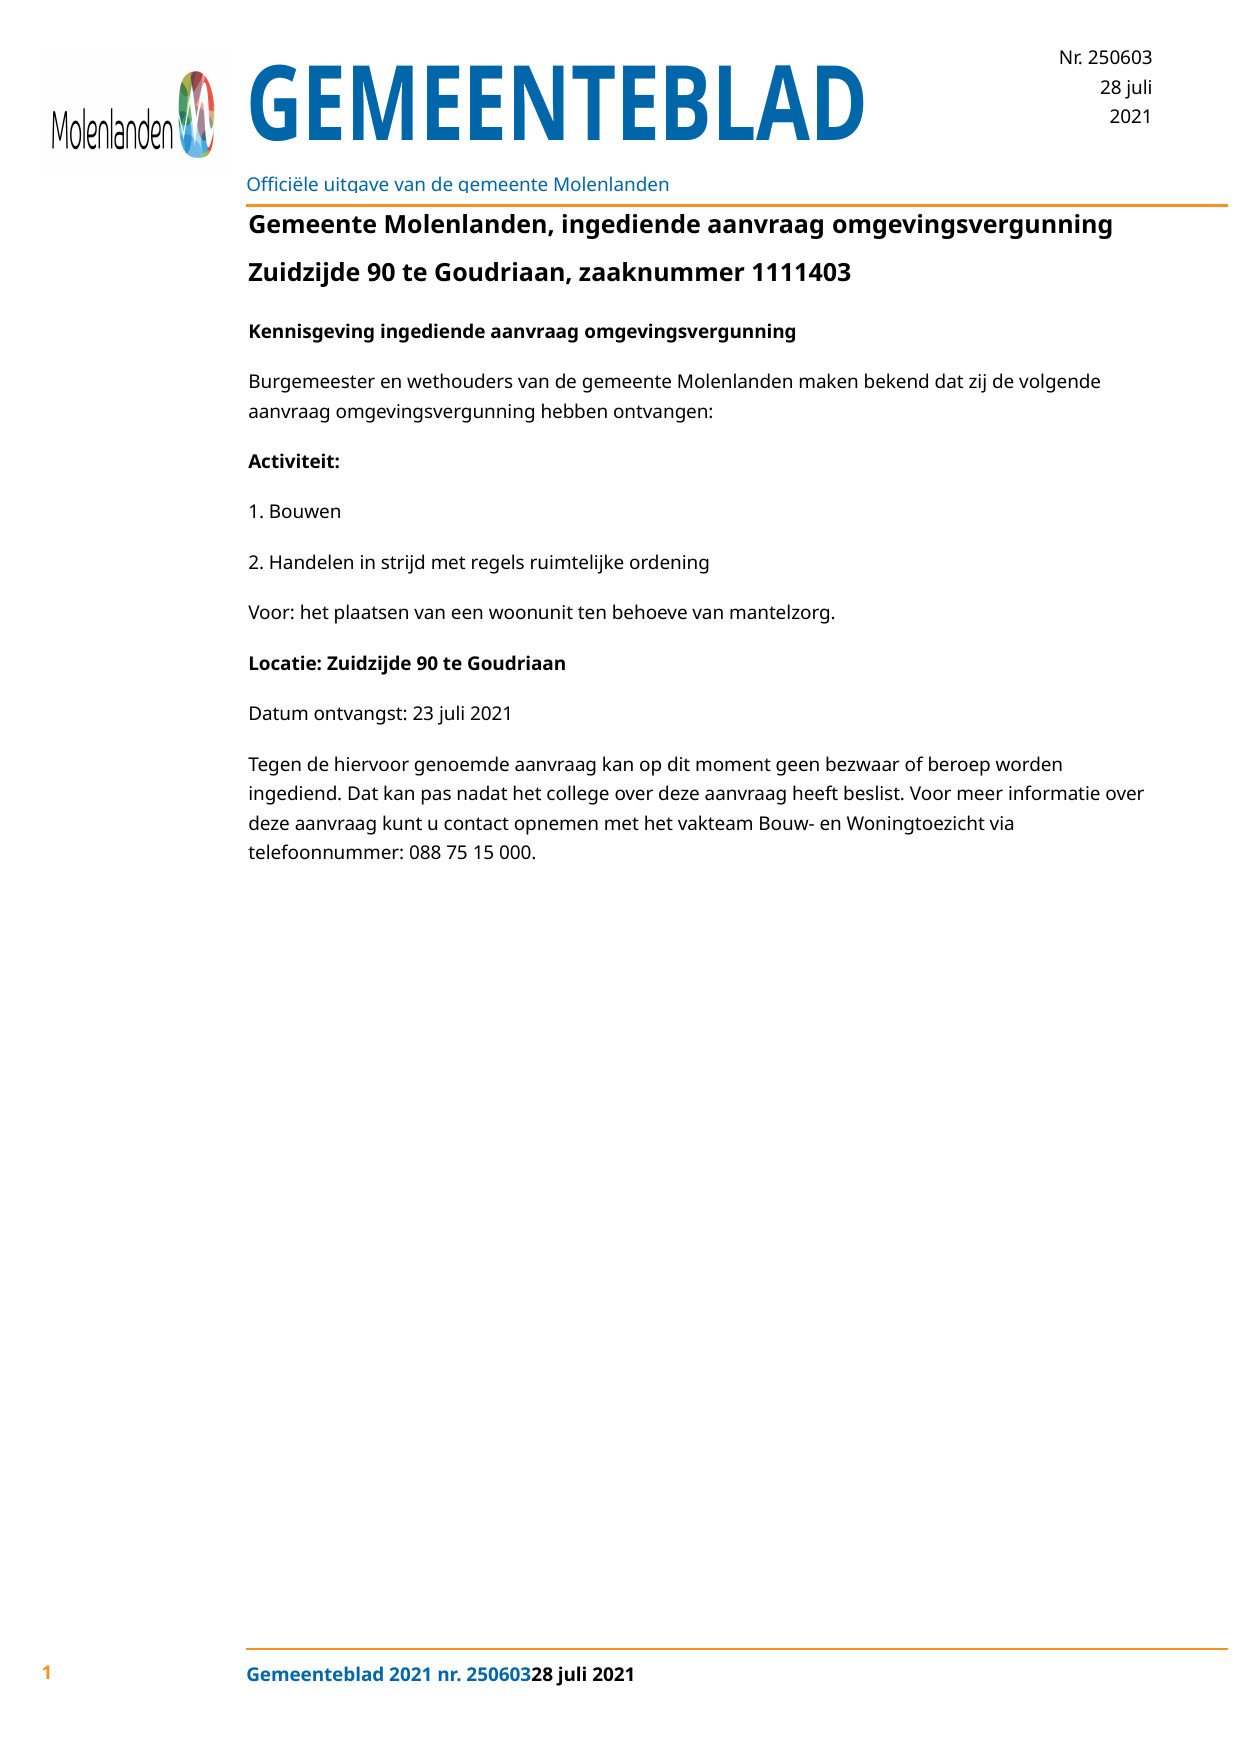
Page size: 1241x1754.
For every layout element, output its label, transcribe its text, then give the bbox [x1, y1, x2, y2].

text Locatie: Zuidzijde 90 te Goudriaan [248, 650, 1152, 676]
text Gemeente Molenlanden, ingediende aanvraag omgevingsvergunning Zuidzijde 90 te Goudriaan, zaaknummer 1111403 [248, 207, 1152, 288]
text Datum ontvangst: 23 juli 2021 [248, 700, 1152, 726]
text Kennisgeving ingediende aanvraag omgevingsvergunning [248, 318, 1152, 344]
text Voor: het plaatsen van een woonunit ten behoeve van mantelzorg. [248, 599, 1152, 625]
text 2. Handelen in strijd met regels ruimtelijke ordening [248, 549, 1152, 575]
picture [41, 47, 231, 172]
text Tegen de hiervoor genoemde aanvraag kan op dit moment geen bezwaar of beroep worden ingediend. Dat kan pas nadat het college over deze aanvraag heeft beslist. Voor meer informatie over deze aanvraag kunt u contact opnemen met het vakteam Bouw- en Woningtoezicht via telefoonnummer: 088 75 15 000. [248, 751, 1152, 865]
text Activiteit: [248, 448, 1152, 474]
text 1. Bouwen [248, 499, 1152, 524]
text Burgemeester en wethouders van de gemeente Molenlanden maken bekend dat zij de volgende aanvraag omgevingsvergunning hebben ontvangen: [248, 368, 1152, 424]
